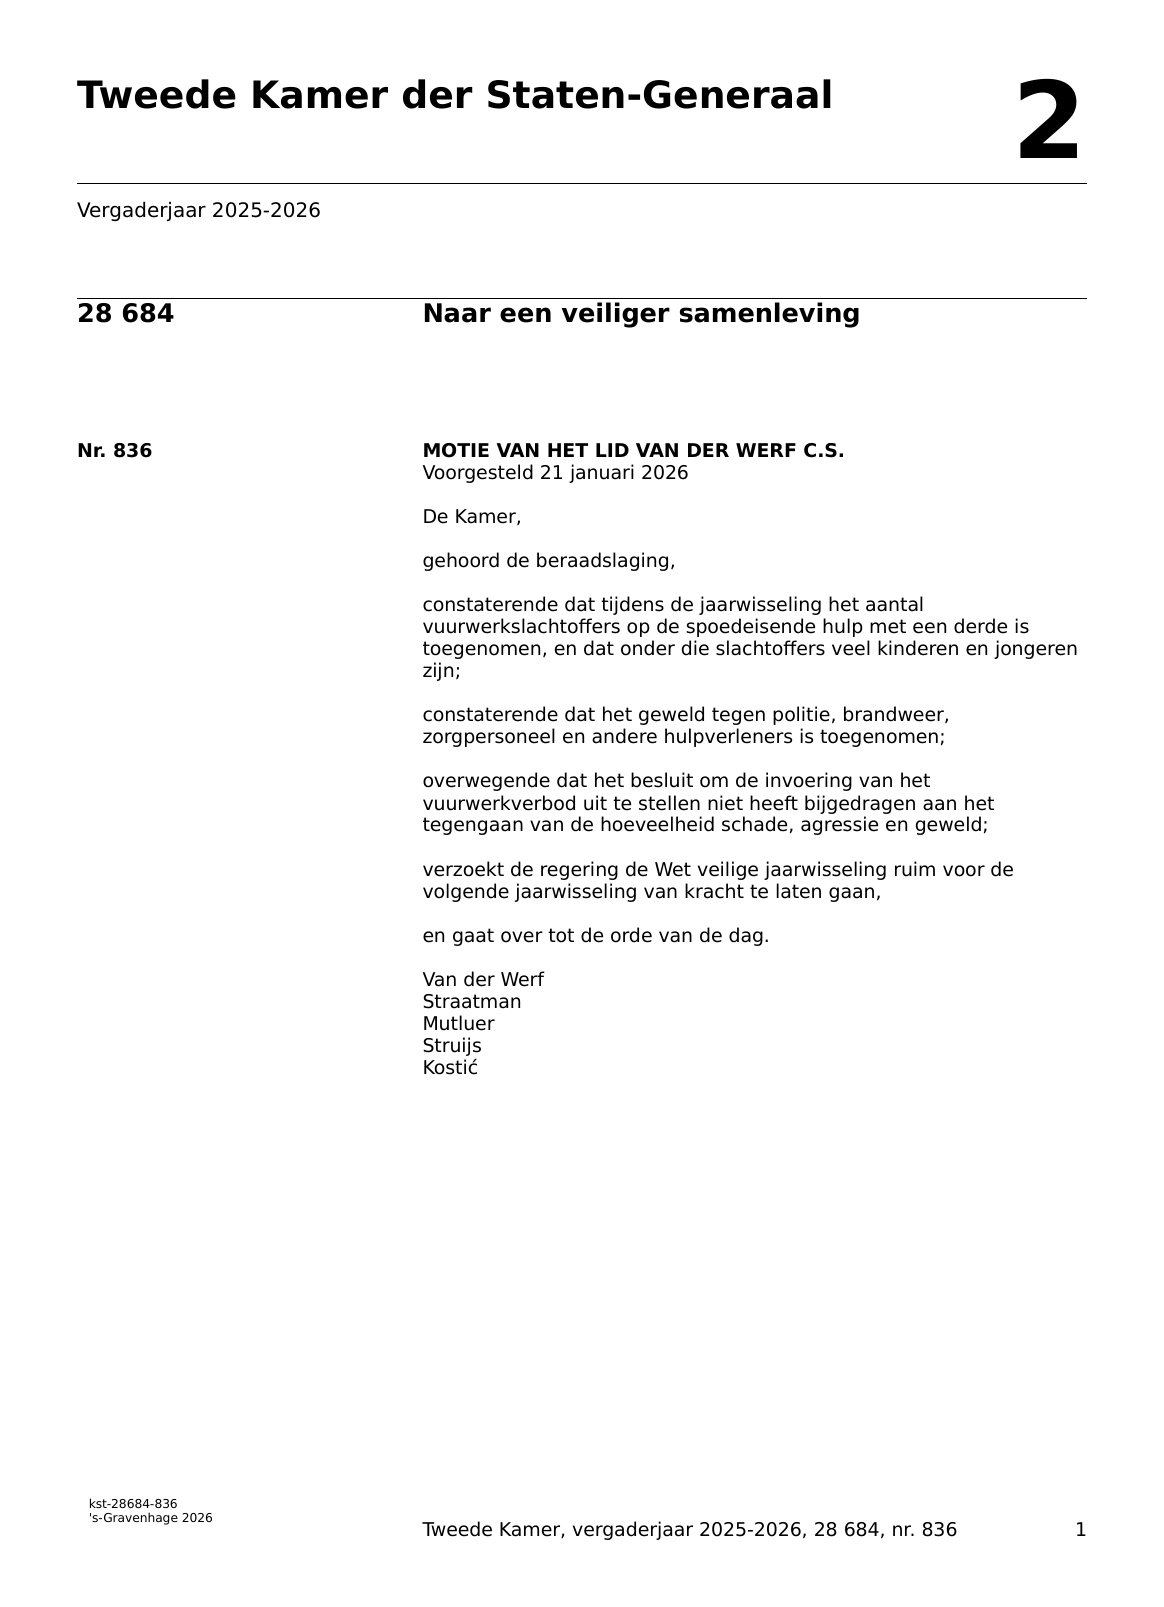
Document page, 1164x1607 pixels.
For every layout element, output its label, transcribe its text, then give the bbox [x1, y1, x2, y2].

subtitle 28 684 Naar een veiliger samenleving [77, 299, 1087, 329]
subtitle Nr. 836 MOTIE VAN HET LID VAN DER WERF C.S. [77, 440, 1087, 462]
table_cell Vergaderjaar 2025-2026 [77, 184, 1087, 298]
text Struijs [422, 1035, 1087, 1057]
text Straatman [422, 991, 1087, 1013]
text gehoord de beraadslaging, [422, 550, 1087, 572]
table_header Tweede Kamer der Staten-Generaal [77, 59, 886, 183]
text De Kamer, [422, 506, 1087, 528]
text en gaat over tot de orde van de dag. [422, 925, 1087, 947]
text constaterende dat tijdens de jaarwisseling het aantal vuurwerkslachtoffers op de spoedeisende hulp met een derde is toegenomen, en dat onder die slachtoffers veel kinderen en jongeren zijn; [422, 594, 1087, 682]
text Voorgesteld 21 januari 2026 [422, 462, 1087, 484]
text Mutluer [422, 1013, 1087, 1035]
text Van der Werf [422, 969, 1087, 991]
text 's-Gravenhage 2026 [88, 1511, 323, 1525]
text Kostić [422, 1057, 1087, 1079]
text verzoekt de regering de Wet veilige jaarwisseling ruim voor de volgende jaarwisseling van kracht te laten gaan, [422, 858, 1087, 902]
text constaterende dat het geweld tegen politie, brandweer, zorgpersoneel en andere hulpverleners is toegenomen; [422, 704, 1087, 748]
table_header 2 [886, 59, 1087, 183]
text kst-28684-836 [88, 1497, 323, 1511]
text overwegende dat het besluit om de invoering van het vuurwerkverbod uit te stellen niet heeft bijgedragen aan het tegengaan van de hoeveelheid schade, agressie en geweld; [422, 770, 1087, 836]
